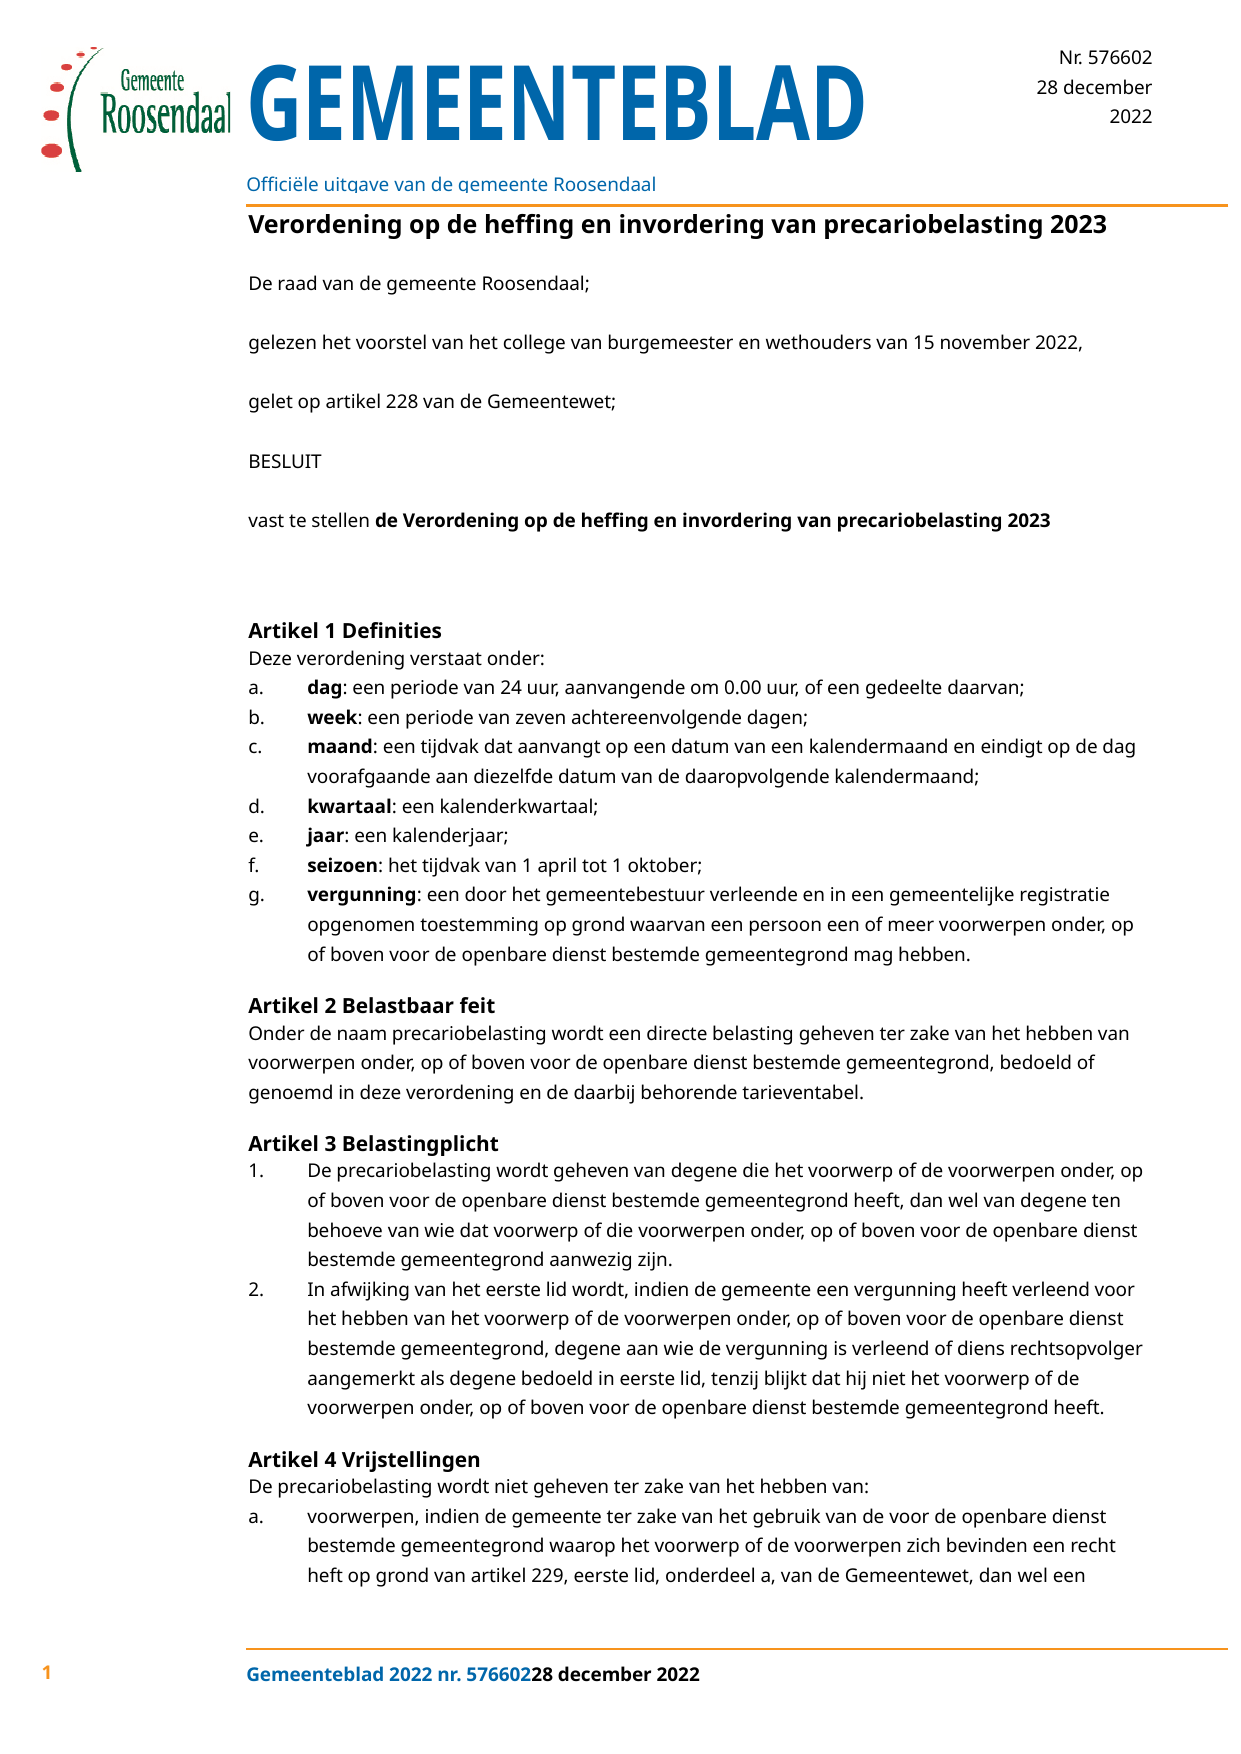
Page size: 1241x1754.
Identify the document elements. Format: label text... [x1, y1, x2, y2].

text gelet op artikel 228 van de Gemeentewet; [248, 389, 1152, 414]
text vast te stellen de Verordening op de heffing en invordering van precariobelasting 2023 [248, 507, 1152, 533]
text gelezen het voorstel van het college van burgemeester en wethouders van 15 november 2022, [248, 329, 1152, 355]
text Artikel 4 Vrijstellingen [248, 1445, 1152, 1473]
text Deze verordening verstaat onder: [248, 645, 1152, 671]
list week: een periode van zeven achtereenvolgende dagen; [248, 704, 1152, 730]
list voorwerpen, indien de gemeente ter zake van het gebruik van de voor de openbare dienst bestemde gemeentegrond waarop het voorwerp of de voorwerpen zich bevinden een recht heft op grond van artikel 229, eerste lid, onderdeel a, van de Gemeentewet, dan wel een [248, 1503, 1152, 1588]
text De raad van de gemeente Roosendaal; [248, 270, 1152, 296]
list kwartaal: een kalenderkwartaal; [248, 793, 1152, 819]
text De precariobelasting wordt niet geheven ter zake van het hebben van: [248, 1473, 1152, 1499]
text Artikel 2 Belastbaar feit [248, 991, 1152, 1020]
list jaar: een kalenderjaar; [248, 822, 1152, 848]
text Verordening op de heffing en invordering van precariobelasting 2023 [248, 207, 1152, 241]
text Artikel 3 Belastingplicht [248, 1129, 1152, 1158]
list In afwijking van het eerste lid wordt, indien de gemeente een vergunning heeft verleend voor het hebben van het voorwerp of de voorwerpen onder, op of boven voor de openbare dienst bestemde gemeentegrond, degene aan wie de vergunning is verleend of diens rechtsopvolger aangemerkt als degene bedoeld in eerste lid, tenzij blijkt dat hij niet het voorwerp of de voorwerpen onder, op of boven voor de openbare dienst bestemde gemeentegrond heeft. [248, 1276, 1152, 1420]
list vergunning: een door het gemeentebestuur verleende en in een gemeentelijke registratie opgenomen toestemming op grond waarvan een persoon een of meer voorwerpen onder, op of boven voor de openbare dienst bestemde gemeentegrond mag hebben. [248, 882, 1152, 967]
list dag: een periode van 24 uur, aanvangende om 0.00 uur, of een gedeelte daarvan; [248, 674, 1152, 700]
list seizoen: het tijdvak van 1 april tot 1 oktober; [248, 852, 1152, 878]
text BESLUIT [248, 448, 1152, 473]
picture [41, 47, 231, 172]
text Onder de naam precariobelasting wordt een directe belasting geheven ter zake van het hebben van voorwerpen onder, op of boven voor de openbare dienst bestemde gemeentegrond, bedoeld of genoemd in deze verordening en de daarbij behorende tarieventabel. [248, 1020, 1152, 1104]
text Artikel 1 Definities [248, 617, 1152, 645]
list maand: een tijdvak dat aanvangt op een datum van een kalendermaand en eindigt op de dag voorafgaande aan diezelfde datum van de daaropvolgende kalendermaand; [248, 734, 1152, 789]
list De precariobelasting wordt geheven van degene die het voorwerp of de voorwerpen onder, op of boven voor de openbare dienst bestemde gemeentegrond heeft, dan wel van degene ten behoeve van wie dat voorwerp of die voorwerpen onder, op of boven voor de openbare dienst bestemde gemeentegrond aanwezig zijn. [248, 1158, 1152, 1272]
